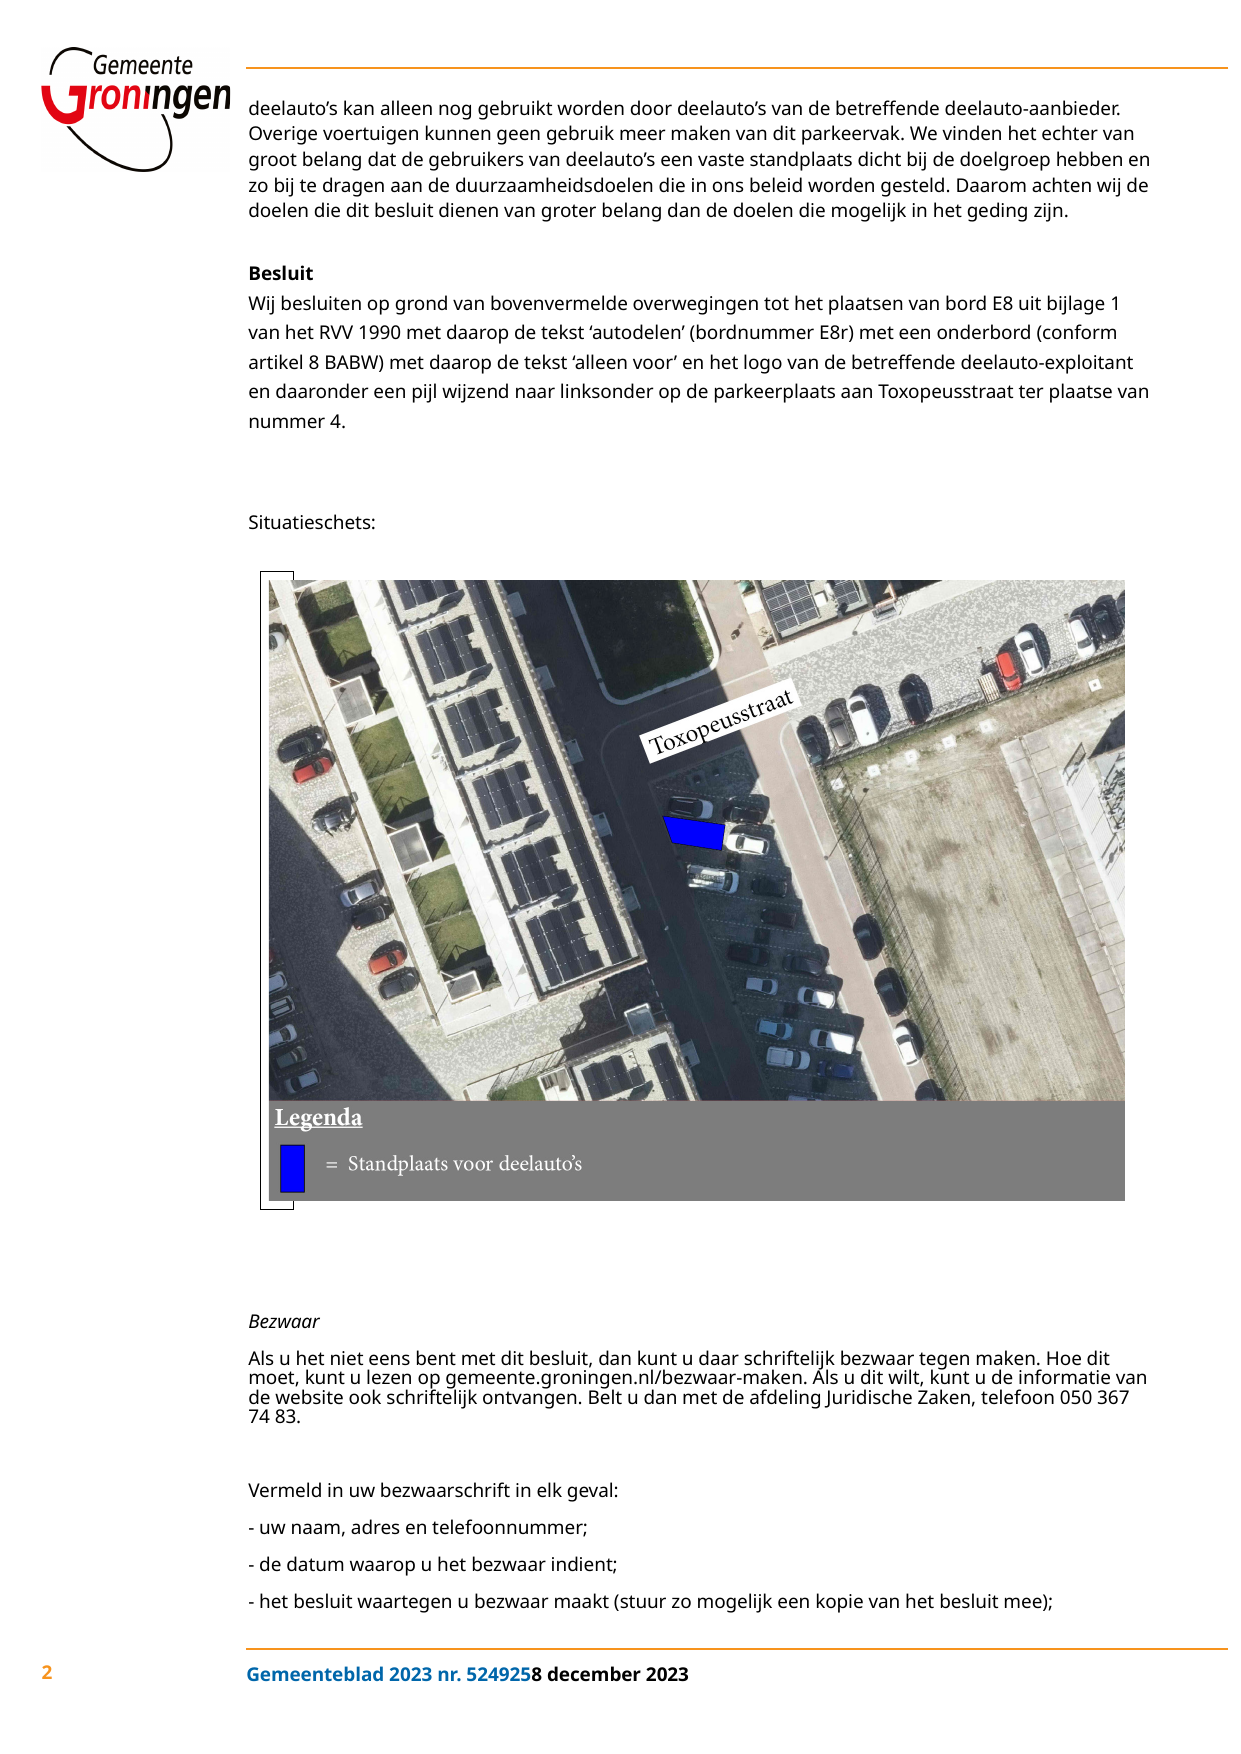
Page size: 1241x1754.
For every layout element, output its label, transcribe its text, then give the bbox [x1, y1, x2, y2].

text - het besluit waartegen u bezwaar maakt (stuur zo mogelijk een kopie van het besluit mee); [248, 1593, 1152, 1612]
text Besluit [248, 260, 1152, 286]
text Als u het niet eens bent met dit besluit, dan kunt u daar schriftelijk bezwaar tegen maken. Hoe dit moet, kunt u lezen op gemeente.groningen.nl/bezwaar-maken. Als u dit wilt, kunt u de informatie van de website ook schriftelijk ontvangen. Belt u dan met de afdeling Juridische Zaken, telefoon 050 367 74 83. [248, 1350, 1152, 1427]
text Bezwaar [248, 1313, 1152, 1332]
text Situatieschets: [248, 509, 1152, 535]
text Vermeld in uw bezwaarschrift in elk geval: [248, 1482, 1152, 1501]
text deelauto’s kan alleen nog gebruikt worden door deelauto’s van de betreffende deelauto-aanbieder. Overige voertuigen kunnen geen gebruik meer maken van dit parkeervak. We vinden het echter van groot belang dat de gebruikers van deelauto’s een vaste standplaats dicht bij de doelgroep hebben en zo bij te dragen aan de duurzaamheidsdoelen die in ons beleid worden gesteld. Daarom achten wij de doelen die dit besluit dienen van groter belang dan de doelen die mogelijk in het geding zijn. [248, 95, 1152, 223]
text - de datum waarop u het bezwaar indient; [248, 1556, 1152, 1575]
picture [41, 47, 231, 172]
picture [268, 580, 1125, 1201]
text Wij besluiten op grond van bovenvermelde overwegingen tot het plaatsen van bord E8 uit bijlage 1 van het RVV 1990 met daarop de tekst ‘autodelen’ (bordnummer E8r) met een onderbord (conform artikel 8 BABW) met daarop de tekst ‘alleen voor’ en het logo van de betreffende deelauto-exploitant en daaronder een pijl wijzend naar linksonder op de parkeerplaats aan Toxopeusstraat ter plaatse van nummer 4. [248, 290, 1152, 434]
text - uw naam, adres en telefoonnummer; [248, 1519, 1152, 1538]
